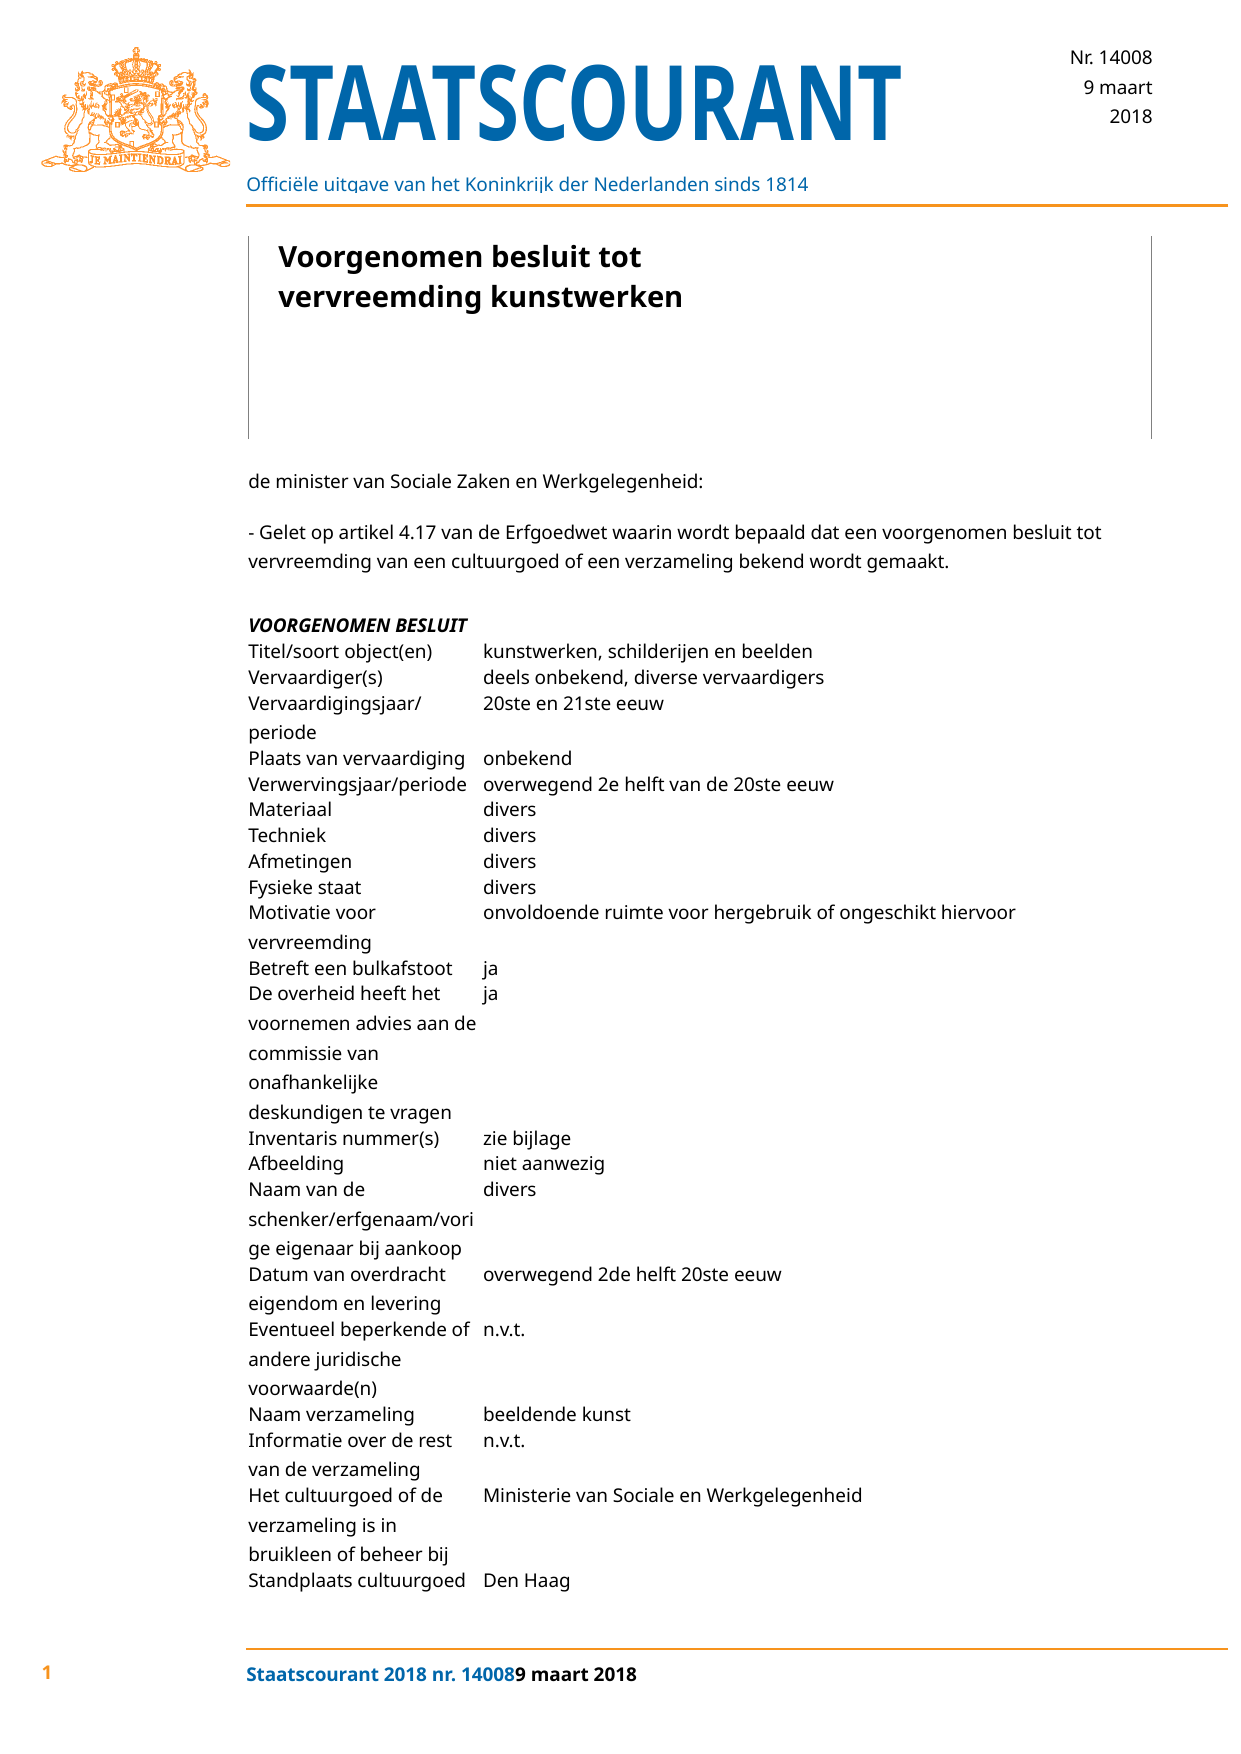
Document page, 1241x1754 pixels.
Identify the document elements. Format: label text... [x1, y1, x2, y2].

text - Gelet op artikel 4.17 van de Erfgoedwet waarin wordt bepaald dat een voorgenomen besluit tot vervreemding van een cultuurgoed of een verzameling bekend wordt gemaakt. [248, 519, 1152, 574]
table_header kunstwerken, schilderijen en beelden [483, 639, 1152, 664]
table_cell n.v.t. [483, 1427, 1152, 1482]
table_cell overwegend 2e helft van de 20ste eeuw [483, 771, 1152, 797]
table_cell Vervaardiger(s) [248, 664, 483, 690]
table_cell Naam van de schenker/erfgenaam/vorige eigenaar bij aankoop [248, 1176, 483, 1261]
table_cell Inventaris nummer(s) [248, 1125, 483, 1150]
table_cell niet aanwezig [483, 1150, 1152, 1176]
picture [912, 236, 1090, 414]
table_cell zie bijlage [483, 1125, 1152, 1150]
table_cell Vervaardigingsjaar/periode [248, 690, 483, 745]
table_cell Techniek [248, 823, 483, 848]
table_cell Afbeelding [248, 1150, 483, 1176]
table_cell De overheid heeft het voornemen advies aan de commissie van onafhankelijke deskundigen te vragen [248, 981, 483, 1125]
table_cell Naam verzameling [248, 1401, 483, 1427]
table_cell n.v.t. [483, 1316, 1152, 1401]
table_cell onvoldoende ruimte voor hergebruik of ongeschikt hiervoor [483, 900, 1152, 955]
table_cell Datum van overdracht eigendom en levering [248, 1261, 483, 1316]
table_header Titel/soort object(en) [248, 639, 483, 664]
table_cell divers [483, 874, 1152, 899]
table_cell Ministerie van Sociale en Werkgelegenheid [483, 1482, 1152, 1567]
table_cell divers [483, 797, 1152, 822]
text de minister van Sociale Zaken en Werkgelegenheid: [248, 469, 1152, 494]
table_cell Informatie over de rest van de verzameling [248, 1427, 483, 1482]
table_header [1090, 236, 1151, 413]
table_cell beeldende kunst [483, 1401, 1152, 1427]
picture [41, 47, 231, 172]
table_cell Materiaal [248, 797, 483, 822]
table_cell Plaats van vervaardiging [248, 745, 483, 771]
table_header [850, 414, 1151, 439]
table_header Voorgenomen besluit tot vervreemding kunstwerken [249, 236, 850, 439]
table_cell onbekend [483, 745, 1152, 771]
table_cell Verwervingsjaar/periode [248, 771, 483, 797]
table_cell Het cultuurgoed of de verzameling is in bruikleen of beheer bij [248, 1482, 483, 1567]
table_cell deels onbekend, diverse vervaardigers [483, 664, 1152, 690]
table_cell divers [483, 1176, 1152, 1261]
table_cell Betreft een bulkafstoot [248, 955, 483, 981]
table_cell Eventueel beperkende of andere juridische voorwaarde(n) [248, 1316, 483, 1401]
table_cell ja [483, 981, 1152, 1125]
table_cell Den Haag [483, 1567, 1152, 1593]
table_cell ja [483, 955, 1152, 981]
table_header [850, 236, 912, 413]
table_cell divers [483, 848, 1152, 874]
table_cell overwegend 2de helft 20ste eeuw [483, 1261, 1152, 1316]
table_cell Fysieke staat [248, 874, 483, 899]
table_cell Afmetingen [248, 848, 483, 874]
table_cell divers [483, 823, 1152, 848]
text VOORGENOMEN BESLUIT [248, 613, 1152, 638]
table_cell 20ste en 21ste eeuw [483, 690, 1152, 745]
table_cell Standplaats cultuurgoed [248, 1567, 483, 1593]
table_cell Motivatie voor vervreemding [248, 900, 483, 955]
